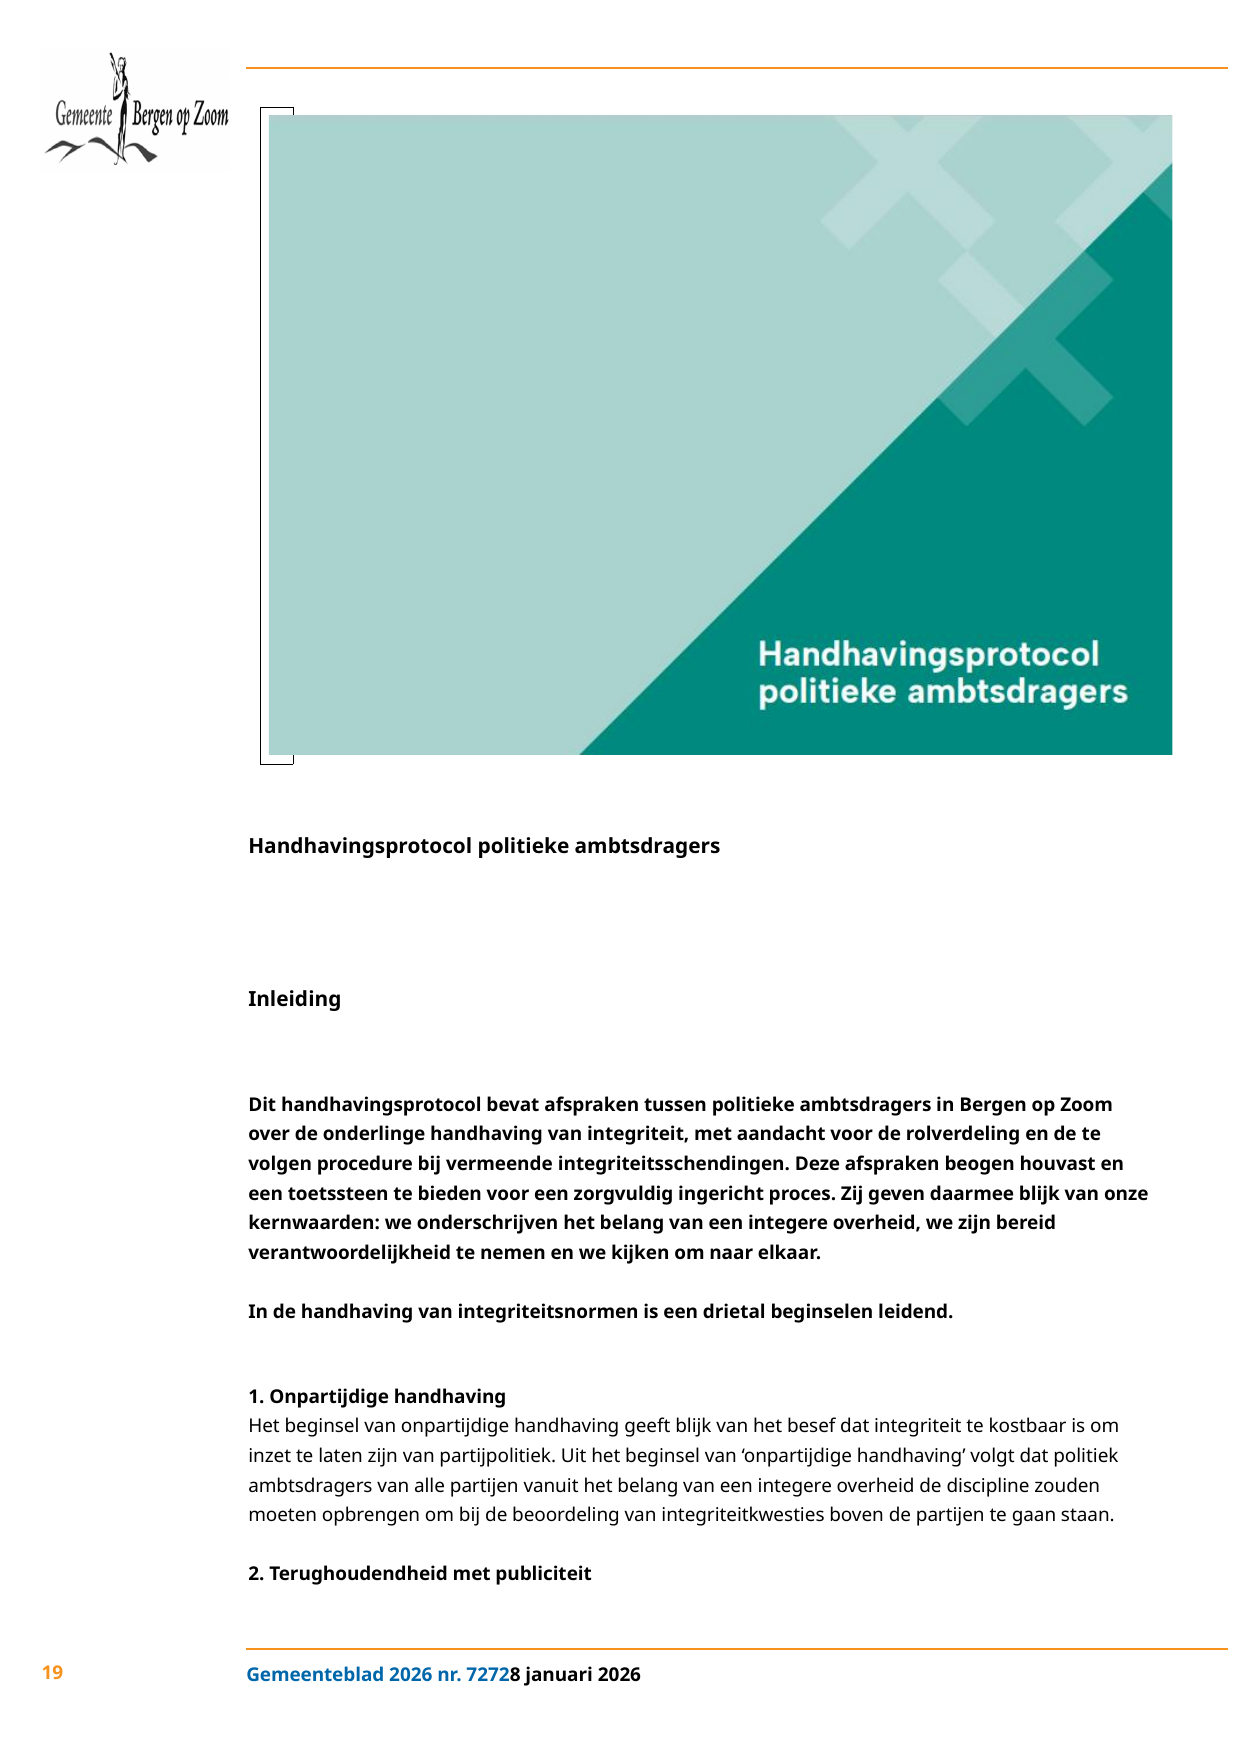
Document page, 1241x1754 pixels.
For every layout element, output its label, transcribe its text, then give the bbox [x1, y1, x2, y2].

text 1. Onpartijdige handhaving [248, 1383, 1152, 1409]
text Handhavingsprotocol politieke ambtsdragers [248, 831, 1152, 859]
text Het beginsel van onpartijdige handhaving geeft blijk van het besef dat integriteit te kostbaar is om inzet te laten zijn van partijpolitiek. Uit het beginsel van ‘onpartijdige handhaving’ volgt dat politiek ambtsdragers van alle partijen vanuit het belang van een integere overheid de discipline zouden moeten opbrengen om bij de beoordeling van integriteitkwesties boven de partijen te gaan staan. [248, 1413, 1152, 1527]
text Inleiding [248, 984, 1152, 1012]
text In de handhaving van integriteitsnormen is een drietal beginselen leidend. [248, 1298, 1152, 1324]
text 2. Terughoudendheid met publiciteit [248, 1561, 1152, 1586]
picture [41, 47, 231, 172]
picture [268, 115, 1173, 755]
text Dit handhavingsprotocol bevat afspraken tussen politieke ambtsdragers in Bergen op Zoom over de onderlinge handhaving van integriteit, met aandacht voor de rolverdeling en de te volgen procedure bij vermeende integriteitsschendingen. Deze afspraken beogen houvast en een toetssteen te bieden voor een zorgvuldig ingericht proces. Zij geven daarmee blijk van onze kernwaarden: we onderschrijven het belang van een integere overheid, we zijn bereid verantwoordelijkheid te nemen en we kijken om naar elkaar. [248, 1091, 1152, 1265]
